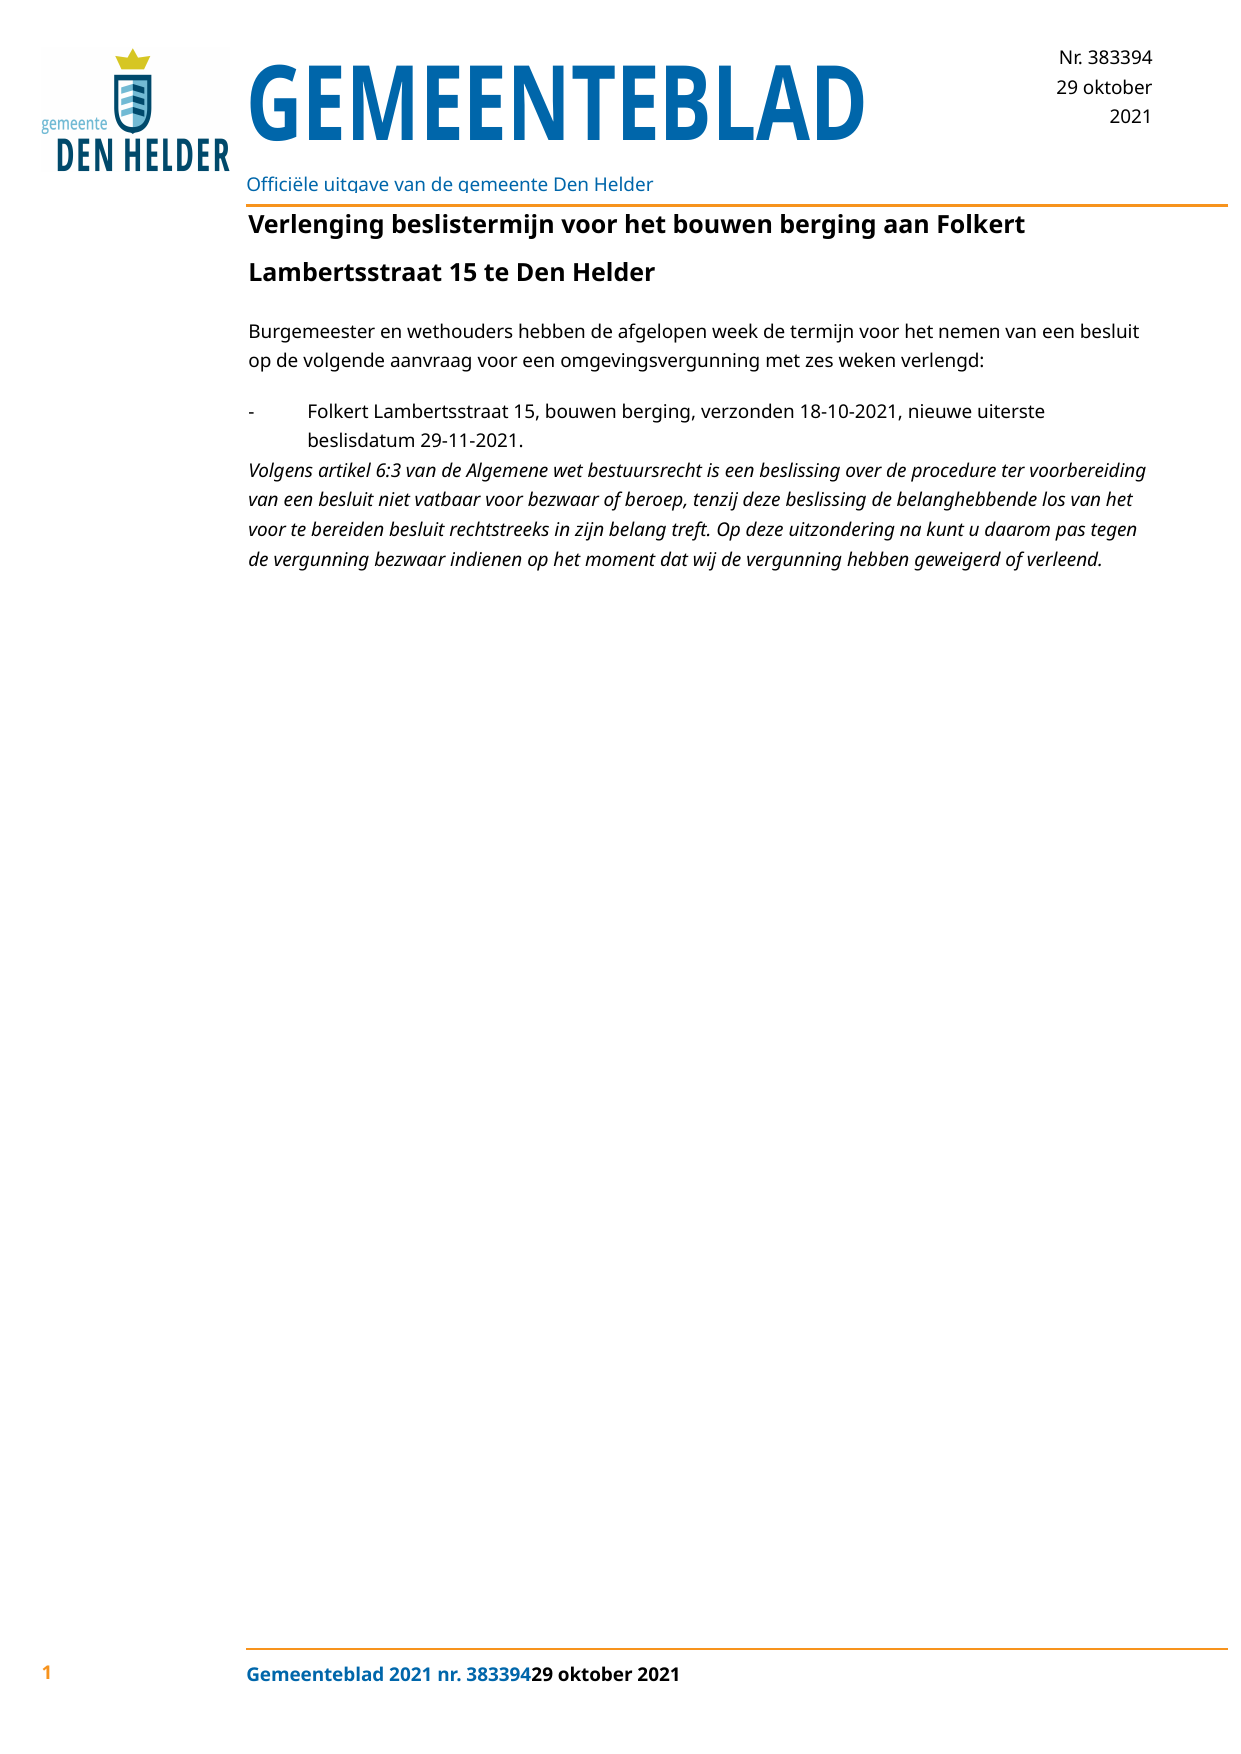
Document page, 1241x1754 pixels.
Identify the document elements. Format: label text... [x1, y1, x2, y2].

picture [41, 47, 231, 172]
list Folkert Lambertsstraat 15, bouwen berging, verzonden 18-10-2021, nieuwe uiterste beslisdatum 29-11-2021. [248, 398, 1152, 453]
text Burgemeester en wethouders hebben de afgelopen week de termijn voor het nemen van een besluit op de volgende aanvraag voor een omgevingsvergunning met zes weken verlengd: [248, 318, 1152, 373]
text Verlenging beslistermijn voor het bouwen berging aan Folkert Lambertsstraat 15 te Den Helder [248, 207, 1152, 288]
picture [100, 154, 106, 172]
picture [220, 160, 224, 172]
picture [130, 157, 135, 172]
picture [63, 144, 68, 165]
text Volgens artikel 6:3 van de Algemene wet bestuursrecht is een beslissing over de procedure ter voorbereiding van een besluit niet vatbaar voor bezwaar of beroep, tenzij deze beslissing de belanghebbende los van het voor te bereiden besluit rechtstreeks in zijn belang treft. Op deze uitzondering na kunt u daarom pas tegen de vergunning bezwaar indienen op het moment dat wij de vergunning hebben geweigerd of verleend. [248, 457, 1152, 572]
picture [182, 144, 187, 165]
